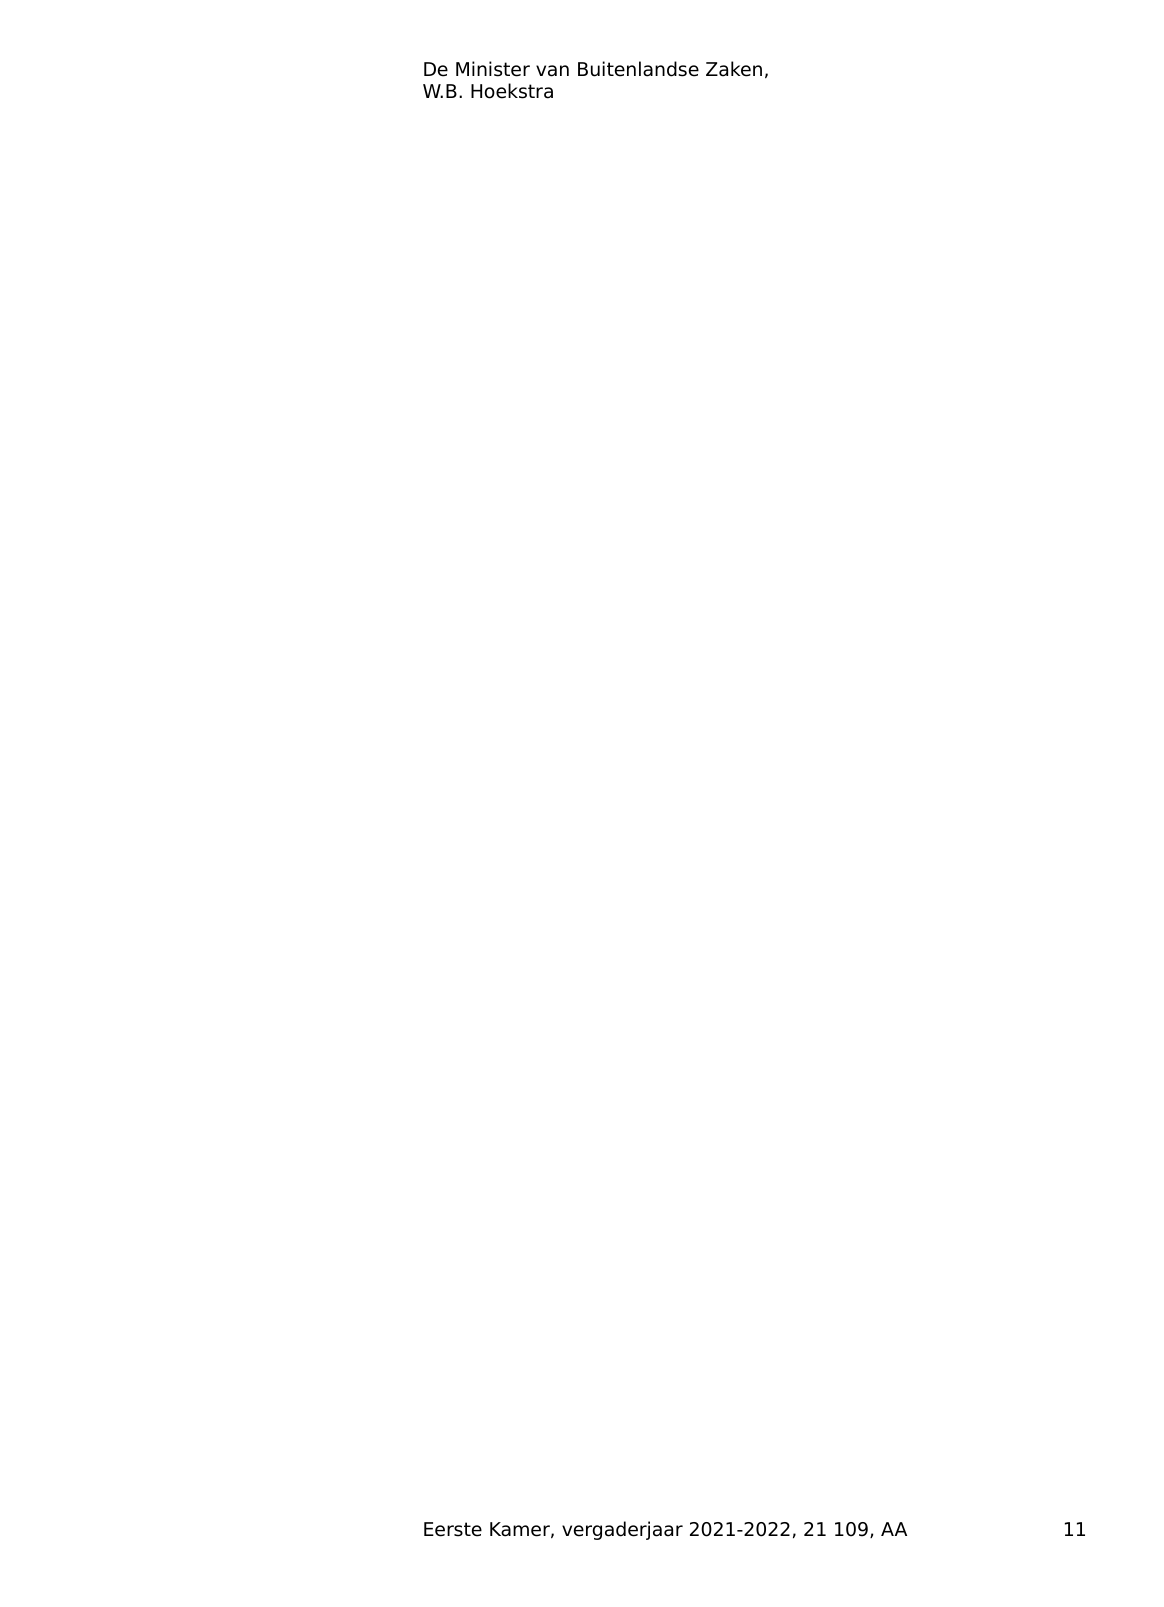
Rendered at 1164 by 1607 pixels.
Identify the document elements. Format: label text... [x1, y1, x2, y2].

text De Minister van Buitenlandse Zaken, W.B. Hoekstra [422, 59, 1087, 103]
